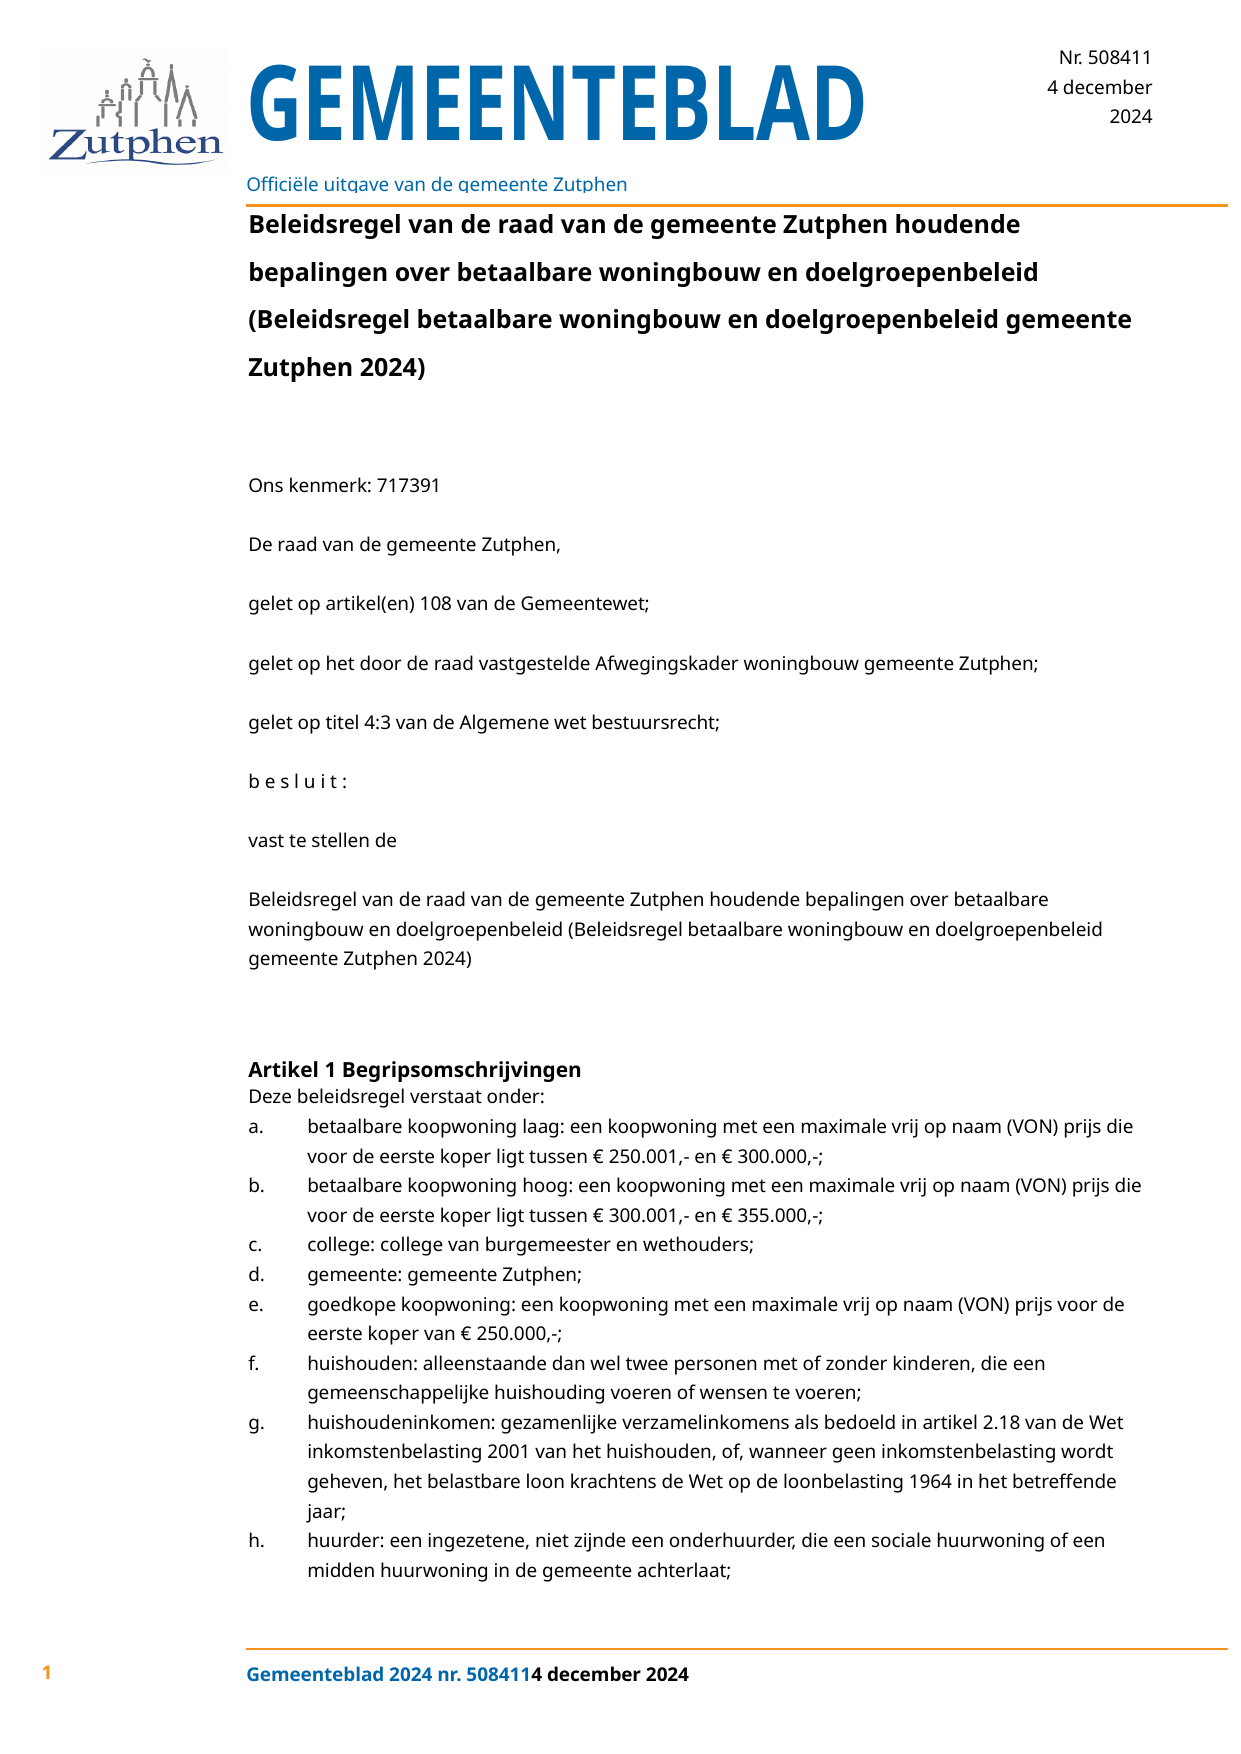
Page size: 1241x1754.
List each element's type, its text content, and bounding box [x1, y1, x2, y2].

list huishoudeninkomen: gezamenlijke verzamelinkomens als bedoeld in artikel 2.18 van de Wet inkomstenbelasting 2001 van het huishouden, of, wanneer geen inkomstenbelasting wordt geheven, het belastbare loon krachtens de Wet op de loonbelasting 1964 in het betreffende jaar; [248, 1409, 1152, 1523]
text b e s l u i t : [248, 768, 1152, 794]
text gelet op artikel(en) 108 van de Gemeentewet; [248, 591, 1152, 616]
list college: college van burgemeester en wethouders; [248, 1232, 1152, 1257]
text Beleidsregel van de raad van de gemeente Zutphen houdende bepalingen over betaalbare woningbouw en doelgroepenbeleid (Beleidsregel betaalbare woningbouw en doelgroepenbeleid gemeente Zutphen 2024) [248, 207, 1152, 384]
text vast te stellen de [248, 827, 1152, 853]
list gemeente: gemeente Zutphen; [248, 1261, 1152, 1287]
picture [41, 47, 231, 172]
text gelet op het door de raad vastgestelde Afwegingskader woningbouw gemeente Zutphen; [248, 650, 1152, 676]
text gelet op titel 4:3 van de Algemene wet bestuursrecht; [248, 709, 1152, 735]
list goedkope koopwoning: een koopwoning met een maximale vrij op naam (VON) prijs voor de eerste koper van € 250.000,-; [248, 1291, 1152, 1346]
text Ons kenmerk: 717391 [248, 472, 1152, 498]
text De raad van de gemeente Zutphen, [248, 531, 1152, 557]
text Deze beleidsregel verstaat onder: [248, 1084, 1152, 1109]
list betaalbare koopwoning laag: een koopwoning met een maximale vrij op naam (VON) prijs die voor de eerste koper ligt tussen € 250.001,- en € 300.000,-; [248, 1113, 1152, 1168]
text Beleidsregel van de raad van de gemeente Zutphen houdende bepalingen over betaalbare woningbouw en doelgroepenbeleid (Beleidsregel betaalbare woningbouw en doelgroepenbeleid gemeente Zutphen 2024) [248, 886, 1152, 971]
list huurder: een ingezetene, niet zijnde een onderhuurder, die een sociale huurwoning of een midden huurwoning in de gemeente achterlaat; [248, 1527, 1152, 1583]
text Artikel 1 Begripsomschrijvingen [248, 1055, 1152, 1084]
list betaalbare koopwoning hoog: een koopwoning met een maximale vrij op naam (VON) prijs die voor de eerste koper ligt tussen € 300.001,- en € 355.000,-; [248, 1172, 1152, 1228]
list huishouden: alleenstaande dan wel twee personen met of zonder kinderen, die een gemeenschappelijke huishouding voeren of wensen te voeren; [248, 1350, 1152, 1405]
